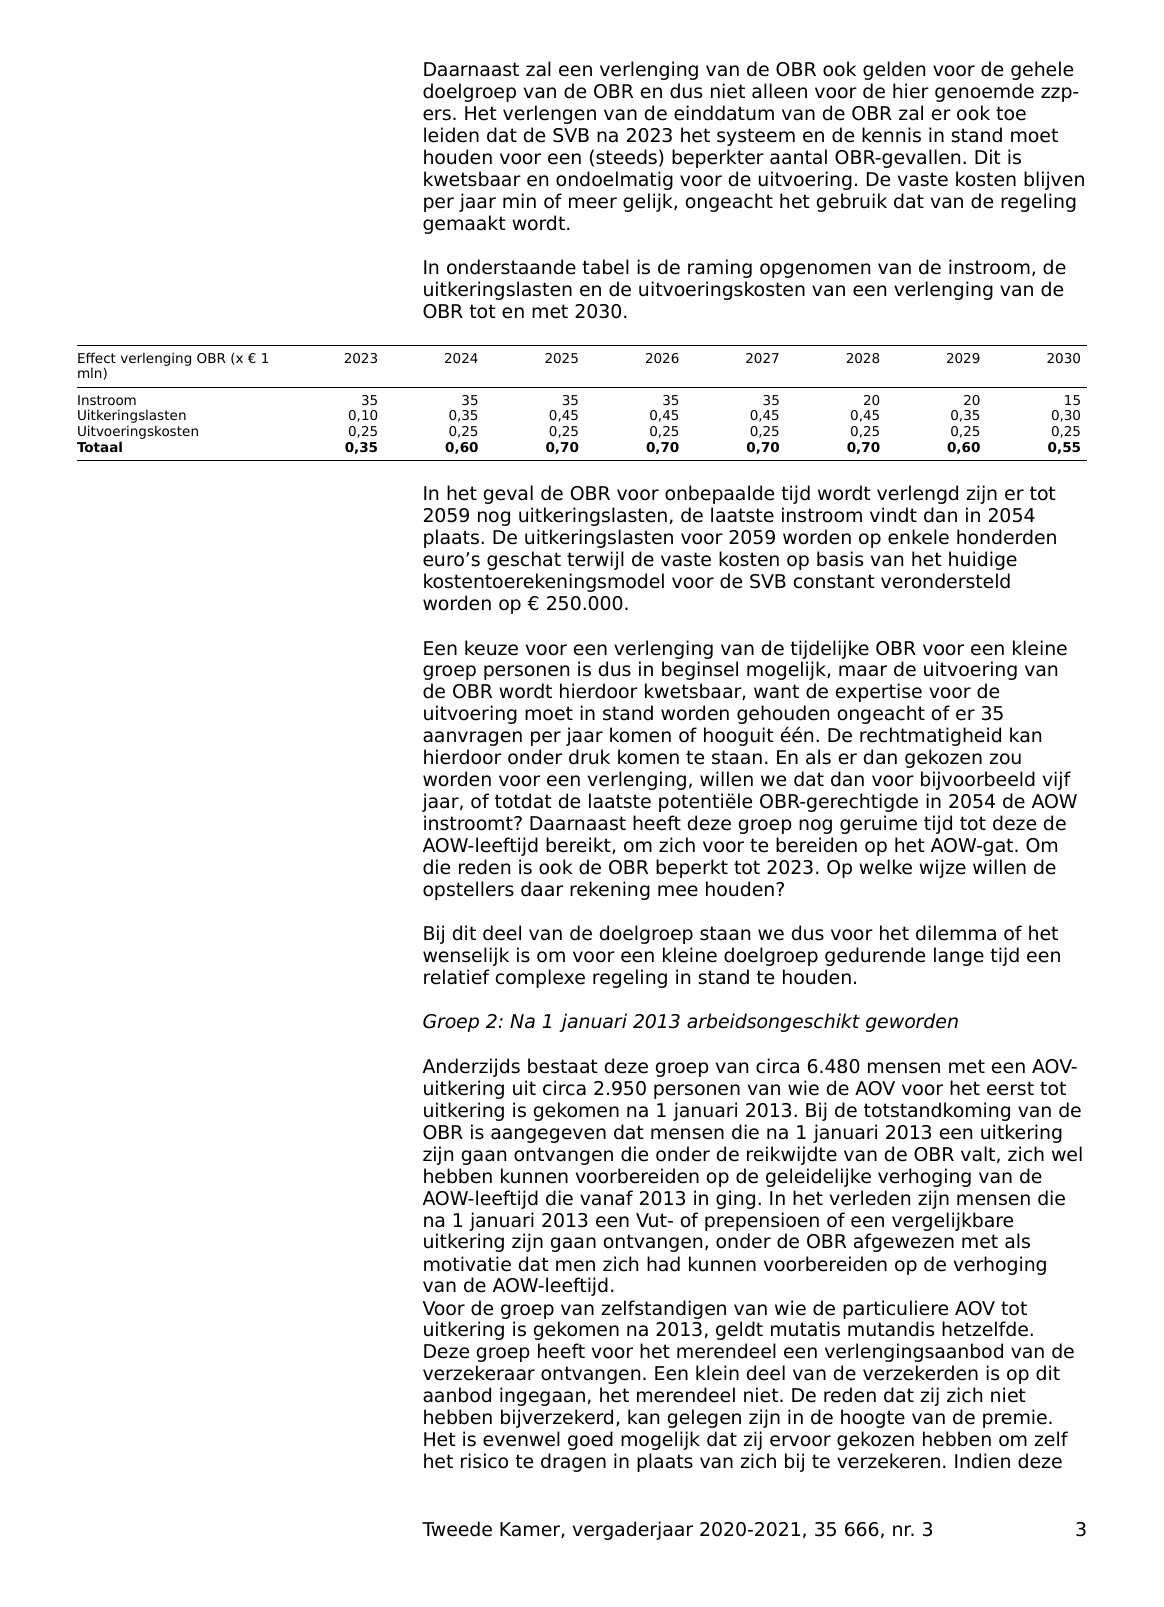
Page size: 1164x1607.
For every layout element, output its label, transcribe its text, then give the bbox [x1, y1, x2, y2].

table_cell 0,25 [685, 424, 785, 440]
table_cell 0,45 [585, 408, 685, 424]
table_cell 35 [384, 388, 484, 408]
table_cell 0,70 [785, 440, 886, 460]
table_cell 35 [484, 388, 584, 408]
table_cell 0,25 [886, 424, 986, 440]
table_header 2023 [284, 346, 384, 387]
table_cell 35 [585, 388, 685, 408]
table_cell Instroom [77, 388, 283, 408]
table_header Effect verlenging OBR (x € 1 mln) [77, 346, 283, 387]
table_header 2026 [585, 346, 685, 387]
table_cell 0,45 [685, 408, 785, 424]
table_cell 0,70 [685, 440, 785, 460]
table_cell 0,25 [585, 424, 685, 440]
table_header 2025 [484, 346, 584, 387]
text In onderstaande tabel is de raming opgenomen van de instroom, de uitkeringslasten en de uitvoeringskosten van een verlenging van de OBR tot en met 2030. [422, 257, 1087, 323]
table_cell 0,60 [886, 440, 986, 460]
text In het geval de OBR voor onbepaalde tijd wordt verlengd zijn er tot 2059 nog uitkeringslasten, de laatste instroom vindt dan in 2054 plaats. De uitkeringslasten voor 2059 worden op enkele honderden euro’s geschat terwijl de vaste kosten op basis van het huidige kostentoerekeningsmodel voor de SVB constant verondersteld worden op € 250.000. [422, 483, 1087, 615]
table_cell Totaal [77, 440, 283, 460]
table_cell 0,25 [284, 424, 384, 440]
table_cell Uitvoeringskosten [77, 424, 283, 440]
table_cell 0,25 [986, 424, 1087, 440]
table_cell 0,60 [384, 440, 484, 460]
table_cell 15 [986, 388, 1087, 408]
table_cell 0,10 [284, 408, 384, 424]
table_cell 0,70 [484, 440, 584, 460]
table_cell 0,25 [384, 424, 484, 440]
text Voor de groep van zelfstandigen van wie de particuliere AOV tot uitkering is gekomen na 2013, geldt mutatis mutandis hetzelfde. Deze groep heeft voor het merendeel een verlengingsaanbod van de verzekeraar ontvangen. Een klein deel van de verzekerden is op dit aanbod ingegaan, het merendeel niet. De reden dat zij zich niet hebben bijverzekerd, kan gelegen zijn in de hoogte van de premie. Het is evenwel goed mogelijk dat zij ervoor gekozen hebben om zelf het risico te dragen in plaats van zich bij te verzekeren. Indien deze [422, 1297, 1087, 1473]
text Bij dit deel van de doelgroep staan we dus voor het dilemma of het wenselijk is om voor een kleine doelgroep gedurende lange tijd een relatief complexe regeling in stand te houden. [422, 923, 1087, 989]
table_header 2029 [886, 346, 986, 387]
table_cell 0,35 [384, 408, 484, 424]
subtitle Groep 2: Na 1 januari 2013 arbeidsongeschikt geworden [422, 1011, 1087, 1033]
table_cell 0,70 [585, 440, 685, 460]
table_cell 20 [785, 388, 886, 408]
table_cell Uitkeringslasten [77, 408, 283, 424]
table_cell 0,25 [785, 424, 886, 440]
table_cell 0,35 [284, 440, 384, 460]
table_cell 0,45 [484, 408, 584, 424]
table_cell 0,25 [484, 424, 584, 440]
text Anderzijds bestaat deze groep van circa 6.480 mensen met een AOV-uitkering uit circa 2.950 personen van wie de AOV voor het eerst tot uitkering is gekomen na 1 januari 2013. Bij de totstandkoming van de OBR is aangegeven dat mensen die na 1 januari 2013 een uitkering zijn gaan ontvangen die onder de reikwijdte van de OBR valt, zich wel hebben kunnen voorbereiden op de geleidelijke verhoging van de AOW-leeftijd die vanaf 2013 in ging. In het verleden zijn mensen die na 1 januari 2013 een Vut- of prepensioen of een vergelijkbare uitkering zijn gaan ontvangen, onder de OBR afgewezen met als motivatie dat men zich had kunnen voorbereiden op de verhoging van de AOW-leeftijd. [422, 1056, 1087, 1297]
table_cell 0,55 [986, 440, 1087, 460]
table_cell 0,30 [986, 408, 1087, 424]
table_cell 0,45 [785, 408, 886, 424]
table_header 2030 [986, 346, 1087, 387]
text Een keuze voor een verlenging van de tijdelijke OBR voor een kleine groep personen is dus in beginsel mogelijk, maar de uitvoering van de OBR wordt hierdoor kwetsbaar, want de expertise voor de uitvoering moet in stand worden gehouden ongeacht of er 35 aanvragen per jaar komen of hooguit één. De rechtmatigheid kan hierdoor onder druk komen te staan. En als er dan gekozen zou worden voor een verlenging, willen we dat dan voor bijvoorbeeld vijf jaar, of totdat de laatste potentiële OBR-gerechtigde in 2054 de AOW instroomt? Daarnaast heeft deze groep nog geruime tijd tot deze de AOW-leeftijd bereikt, om zich voor te bereiden op het AOW-gat. Om die reden is ook de OBR beperkt tot 2023. Op welke wijze willen de opstellers daar rekening mee houden? [422, 637, 1087, 901]
table_cell 20 [886, 388, 986, 408]
text Daarnaast zal een verlenging van de OBR ook gelden voor de gehele doelgroep van de OBR en dus niet alleen voor de hier genoemde zzp-ers. Het verlengen van de einddatum van de OBR zal er ook toe leiden dat de SVB na 2023 het systeem en de kennis in stand moet houden voor een (steeds) beperkter aantal OBR-gevallen. Dit is kwetsbaar en ondoelmatig voor de uitvoering. De vaste kosten blijven per jaar min of meer gelijk, ongeacht het gebruik dat van de regeling gemaakt wordt. [422, 59, 1087, 235]
table_cell 35 [685, 388, 785, 408]
table_header 2027 [685, 346, 785, 387]
table_cell 35 [284, 388, 384, 408]
table_header 2028 [785, 346, 886, 387]
table_cell 0,35 [886, 408, 986, 424]
table_header 2024 [384, 346, 484, 387]
